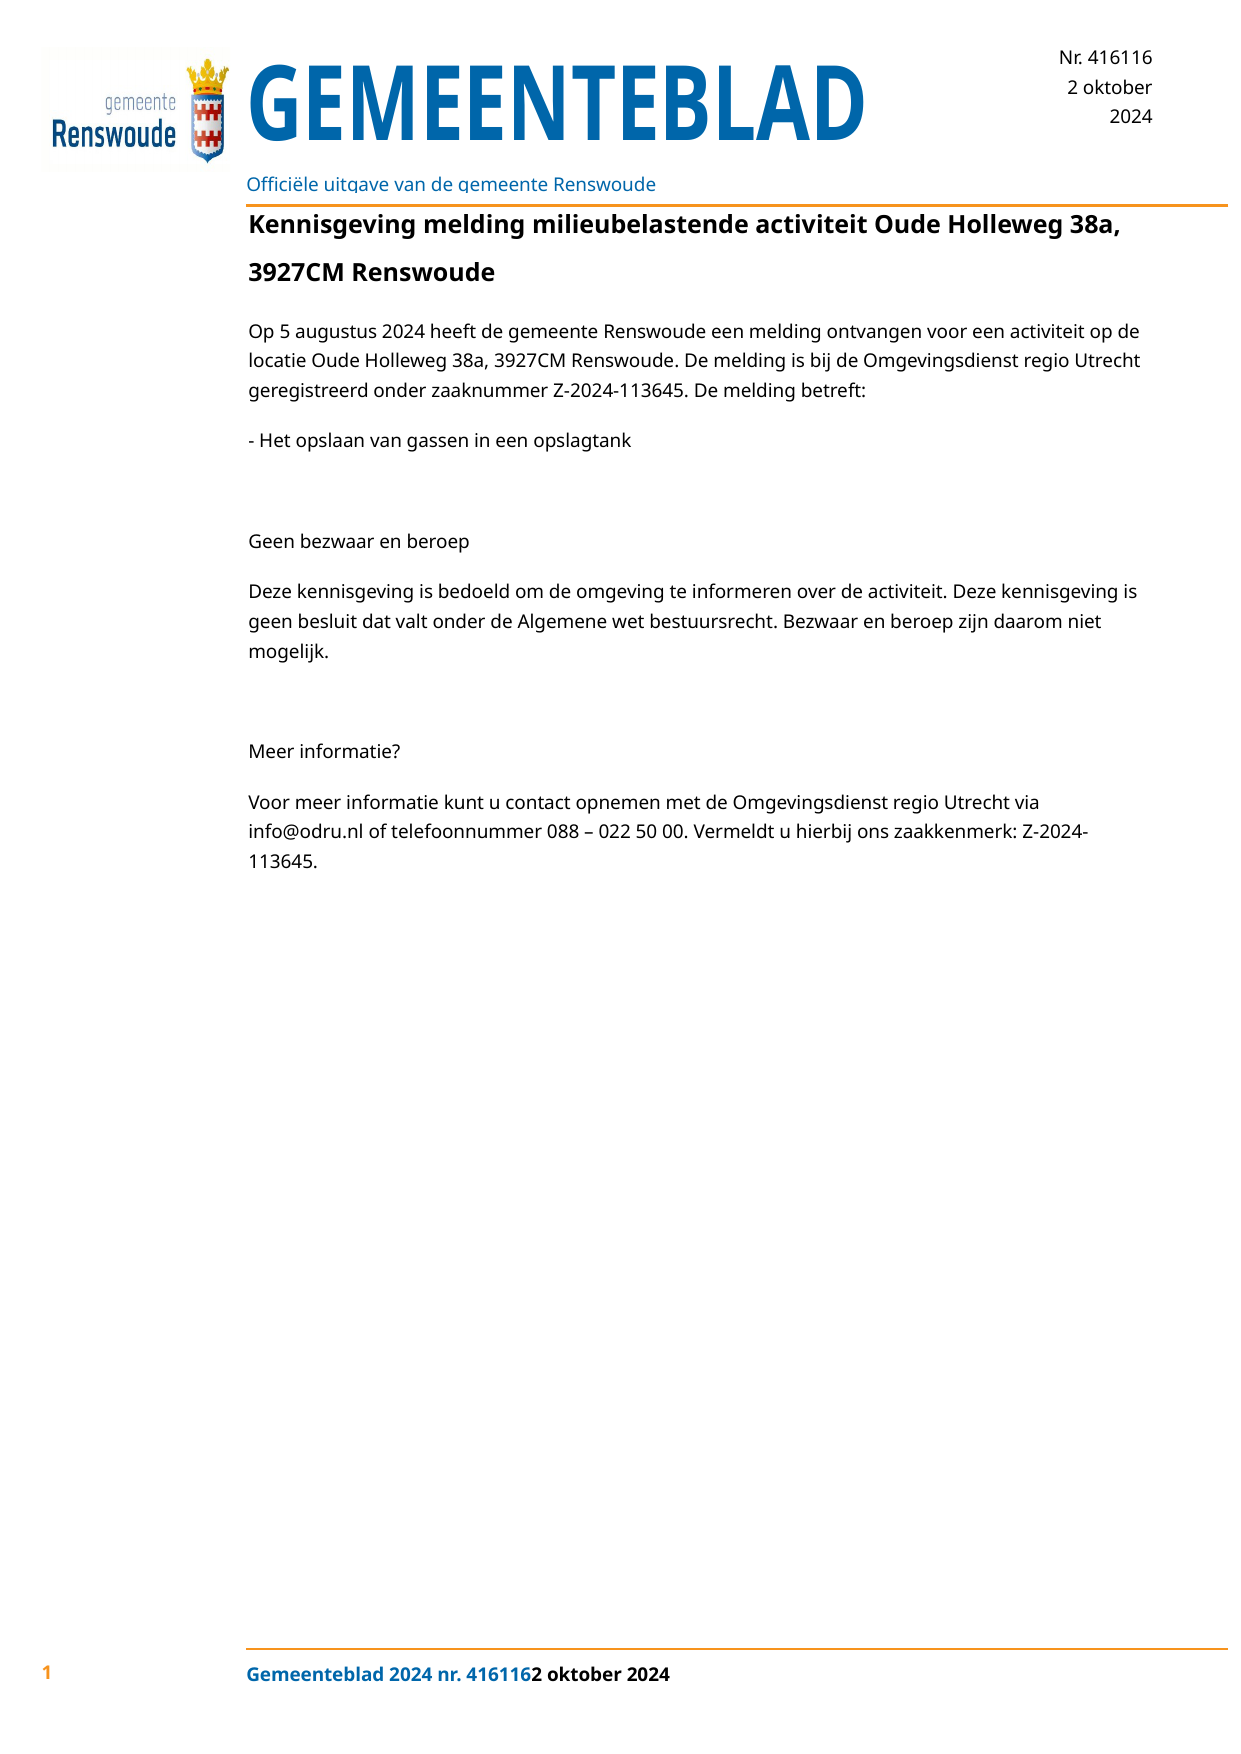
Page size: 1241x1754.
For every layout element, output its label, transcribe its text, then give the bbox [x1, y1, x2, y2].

text Geen bezwaar en beroep [248, 528, 1152, 554]
text Voor meer informatie kunt u contact opnemen met de Omgevingsdienst regio Utrecht via info@odru.nl of telefoonnummer 088 – 022 50 00. Vermeldt u hierbij ons zaakkenmerk: Z-2024-113645. [248, 789, 1152, 874]
text - Het opslaan van gassen in een opslagtank [248, 427, 1152, 453]
text Meer informatie? [248, 739, 1152, 764]
text Deze kennisgeving is bedoeld om de omgeving te informeren over de activiteit. Deze kennisgeving is geen besluit dat valt onder de Algemene wet bestuursrecht. Bezwaar en beroep zijn daarom niet mogelijk. [248, 579, 1152, 664]
text Op 5 augustus 2024 heeft de gemeente Renswoude een melding ontvangen voor een activiteit op de locatie Oude Holleweg 38a, 3927CM Renswoude. De melding is bij de Omgevingsdienst regio Utrecht geregistreerd onder zaaknummer Z-2024-113645. De melding betreft: [248, 318, 1152, 403]
text Kennisgeving melding milieubelastende activiteit Oude Holleweg 38a, 3927CM Renswoude [248, 207, 1152, 288]
picture [41, 47, 231, 172]
